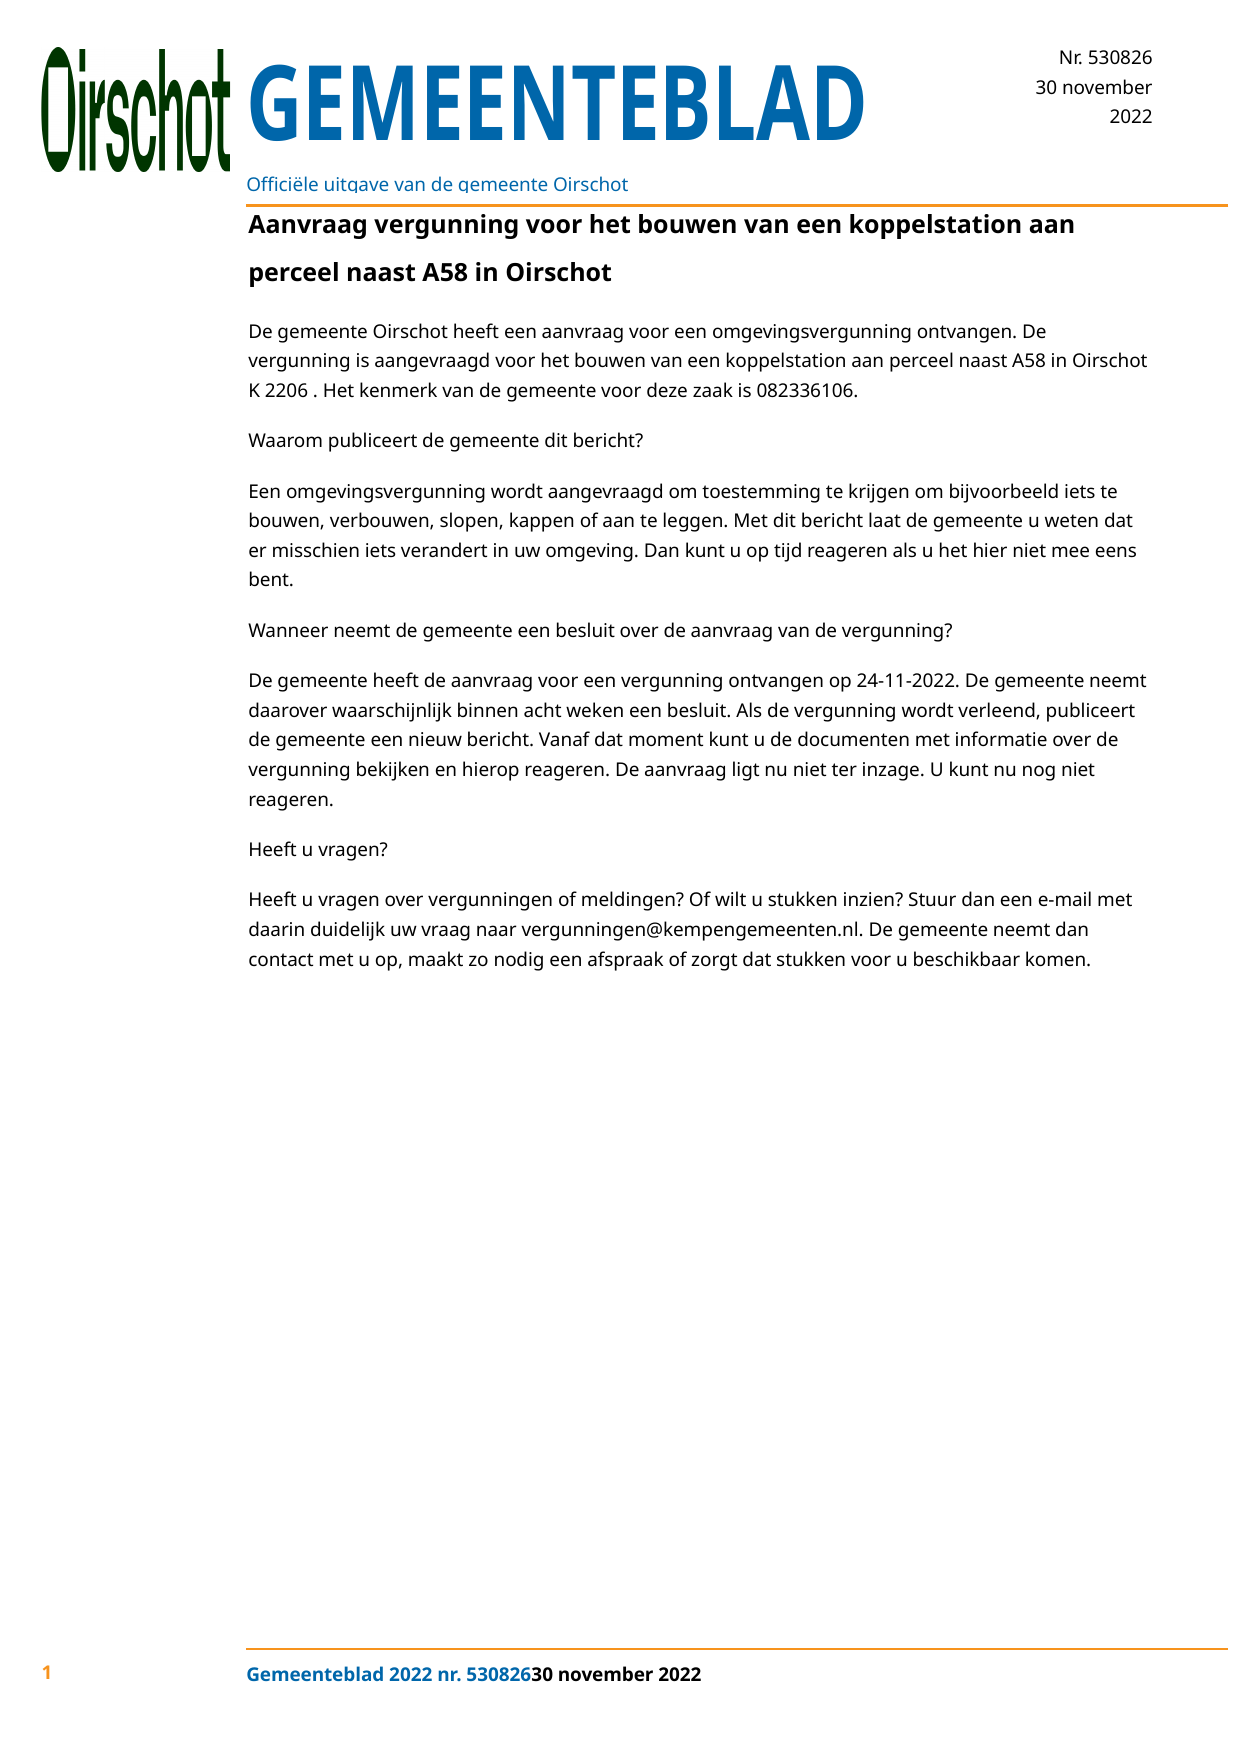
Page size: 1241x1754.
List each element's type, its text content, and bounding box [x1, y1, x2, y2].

text Heeft u vragen over vergunningen of meldingen? Of wilt u stukken inzien? Stuur dan een e-mail met daarin duidelijk uw vraag naar vergunningen@kempengemeenten.nl. De gemeente neemt dan contact met u op, maakt zo nodig een afspraak of zorgt dat stukken voor u beschikbaar komen. [248, 887, 1152, 972]
text De gemeente Oirschot heeft een aanvraag voor een omgevingsvergunning ontvangen. De vergunning is aangevraagd voor het bouwen van een koppelstation aan perceel naast A58 in Oirschot K 2206 . Het kenmerk van de gemeente voor deze zaak is 082336106. [248, 318, 1152, 403]
text Aanvraag vergunning voor het bouwen van een koppelstation aan perceel naast A58 in Oirschot [248, 207, 1152, 288]
text Wanneer neemt de gemeente een besluit over de aanvraag van de vergunning? [248, 617, 1152, 643]
text Waarom publiceert de gemeente dit bericht? [248, 427, 1152, 453]
picture [41, 47, 231, 172]
text Een omgevingsvergunning wordt aangevraagd om toestemming te krijgen om bijvoorbeeld iets te bouwen, verbouwen, slopen, kappen of aan te leggen. Met dit bericht laat de gemeente u weten dat er misschien iets verandert in uw omgeving. Dan kunt u op tijd reageren als u het hier niet mee eens bent. [248, 478, 1152, 592]
text De gemeente heeft de aanvraag voor een vergunning ontvangen op 24-11-2022. De gemeente neemt daarover waarschijnlijk binnen acht weken een besluit. Als de vergunning wordt verleend, publiceert de gemeente een nieuw bericht. Vanaf dat moment kunt u de documenten met informatie over de vergunning bekijken en hierop reageren. De aanvraag ligt nu niet ter inzage. U kunt nu nog niet reageren. [248, 667, 1152, 812]
text Heeft u vragen? [248, 836, 1152, 862]
